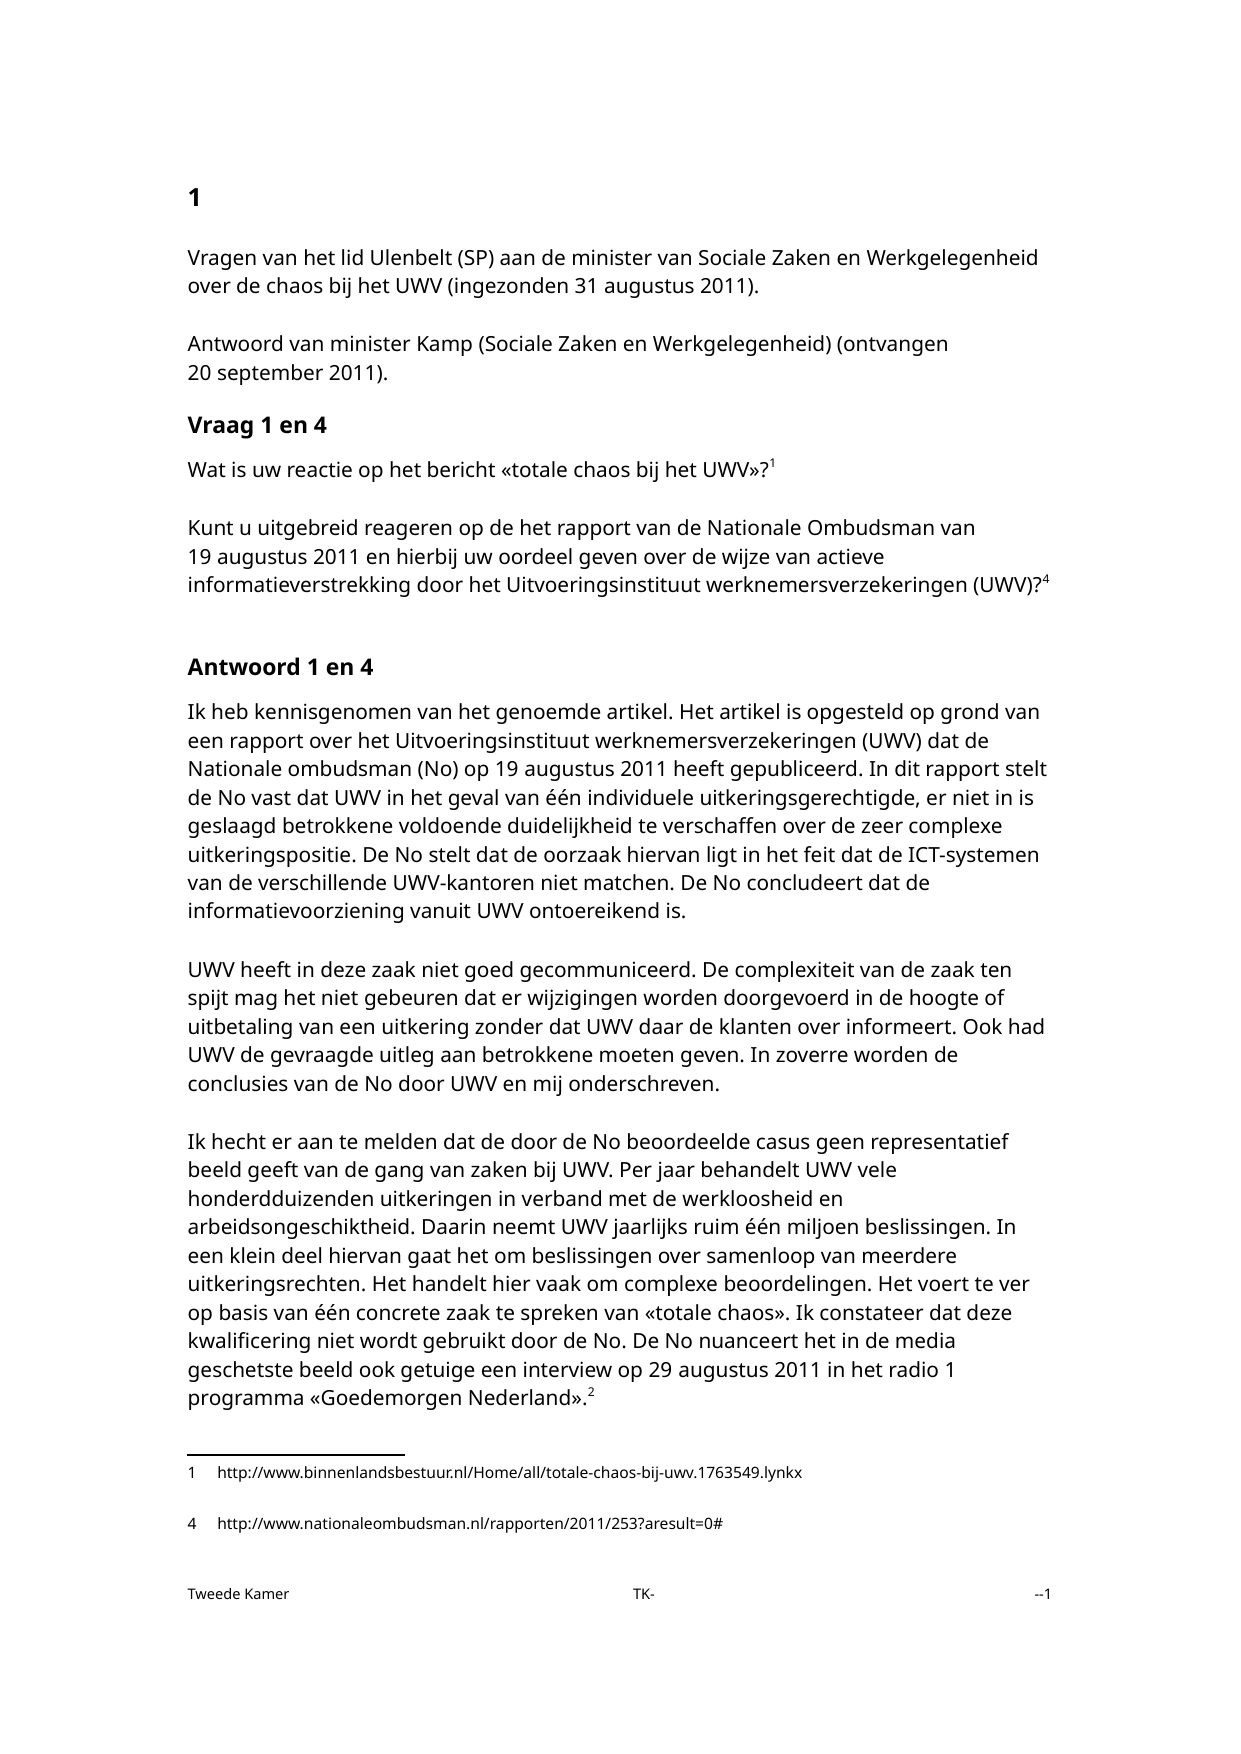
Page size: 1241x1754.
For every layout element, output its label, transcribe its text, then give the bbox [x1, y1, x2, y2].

text http://www.binnenlandsbestuur.nl/Home/all/totale-chaos-bij-uwv.1763549.lynkx [187, 1447, 1053, 1476]
text UWV heeft in deze zaak niet goed gecommuniceerd. De complexiteit van de zaak ten spijt mag het niet gebeuren dat er wijzigingen worden doorgevoerd in de hoogte of uitbetaling van een uitkering zonder dat UWV daar de klanten over informeert. Ook had UWV de gevraagde uitleg aan betrokkene moeten geven. In zoverre worden de conclusies van de No door UWV en mij onderschreven. [187, 955, 1053, 1097]
text 1 [187, 179, 1053, 213]
subtitle Antwoord 1 en 4 [187, 651, 1053, 682]
text http://www.nationaleombudsman.nl/rapporten/2011/253?aresult=0# [187, 1506, 1053, 1534]
text Wat is uw reactie op het bericht «totale chaos bij het UWV»? [187, 455, 1053, 483]
text Vragen van het lid Ulenbelt (SP) aan de minister van Sociale Zaken en Werkgelegenheid over de chaos bij het UWV (ingezonden 31 augustus 2011). [187, 243, 1053, 300]
text Antwoord van minister Kamp (Sociale Zaken en Werkgelegenheid) (ontvangen 20 september 2011). [187, 329, 1053, 386]
subtitle Vraag 1 en 4 [187, 409, 1053, 440]
text Ik heb kennisgenomen van het genoemde artikel. Het artikel is opgesteld op grond van een rapport over het Uitvoeringsinstituut werknemersverzekeringen (UWV) dat de Nationale ombudsman (No) op 19 augustus 2011 heeft gepubliceerd. In dit rapport stelt de No vast dat UWV in het geval van één individuele uitkeringsgerechtigde, er niet in is geslaagd betrokkene voldoende duidelijkheid te verschaffen over de zeer complexe uitkeringspositie. De No stelt dat de oorzaak hiervan ligt in het feit dat de ICT-systemen van de verschillende UWV-kantoren niet matchen. De No concludeert dat de informatievoorziening vanuit UWV ontoereikend is. [187, 697, 1053, 925]
text Ik hecht er aan te melden dat de door de No beoordeelde casus geen representatief beeld geeft van de gang van zaken bij UWV. Per jaar behandelt UWV vele honderdduizenden uitkeringen in verband met de werkloosheid en arbeidsongeschiktheid. Daarin neemt UWV jaarlijks ruim één miljoen beslissingen. In een klein deel hiervan gaat het om beslissingen over samenloop van meerdere uitkeringsrechten. Het handelt hier vaak om complexe beoordelingen. Het voert te ver op basis van één concrete zaak te spreken van «totale chaos». Ik constateer dat deze kwalificering niet wordt gebruikt door de No. De No nuanceert het in de media geschetste beeld ook getuige een interview op 29 augustus 2011 in het radio 1 programma «Goedemorgen Nederland». [187, 1127, 1053, 1412]
text Kunt u uitgebreid reageren op de het rapport van de Nationale Ombudsman van 19 augustus 2011 en hierbij uw oordeel geven over de wijze van actieve informatieverstrekking door het Uitvoeringsinstituut werknemersverzekeringen (UWV)? [187, 513, 1053, 599]
